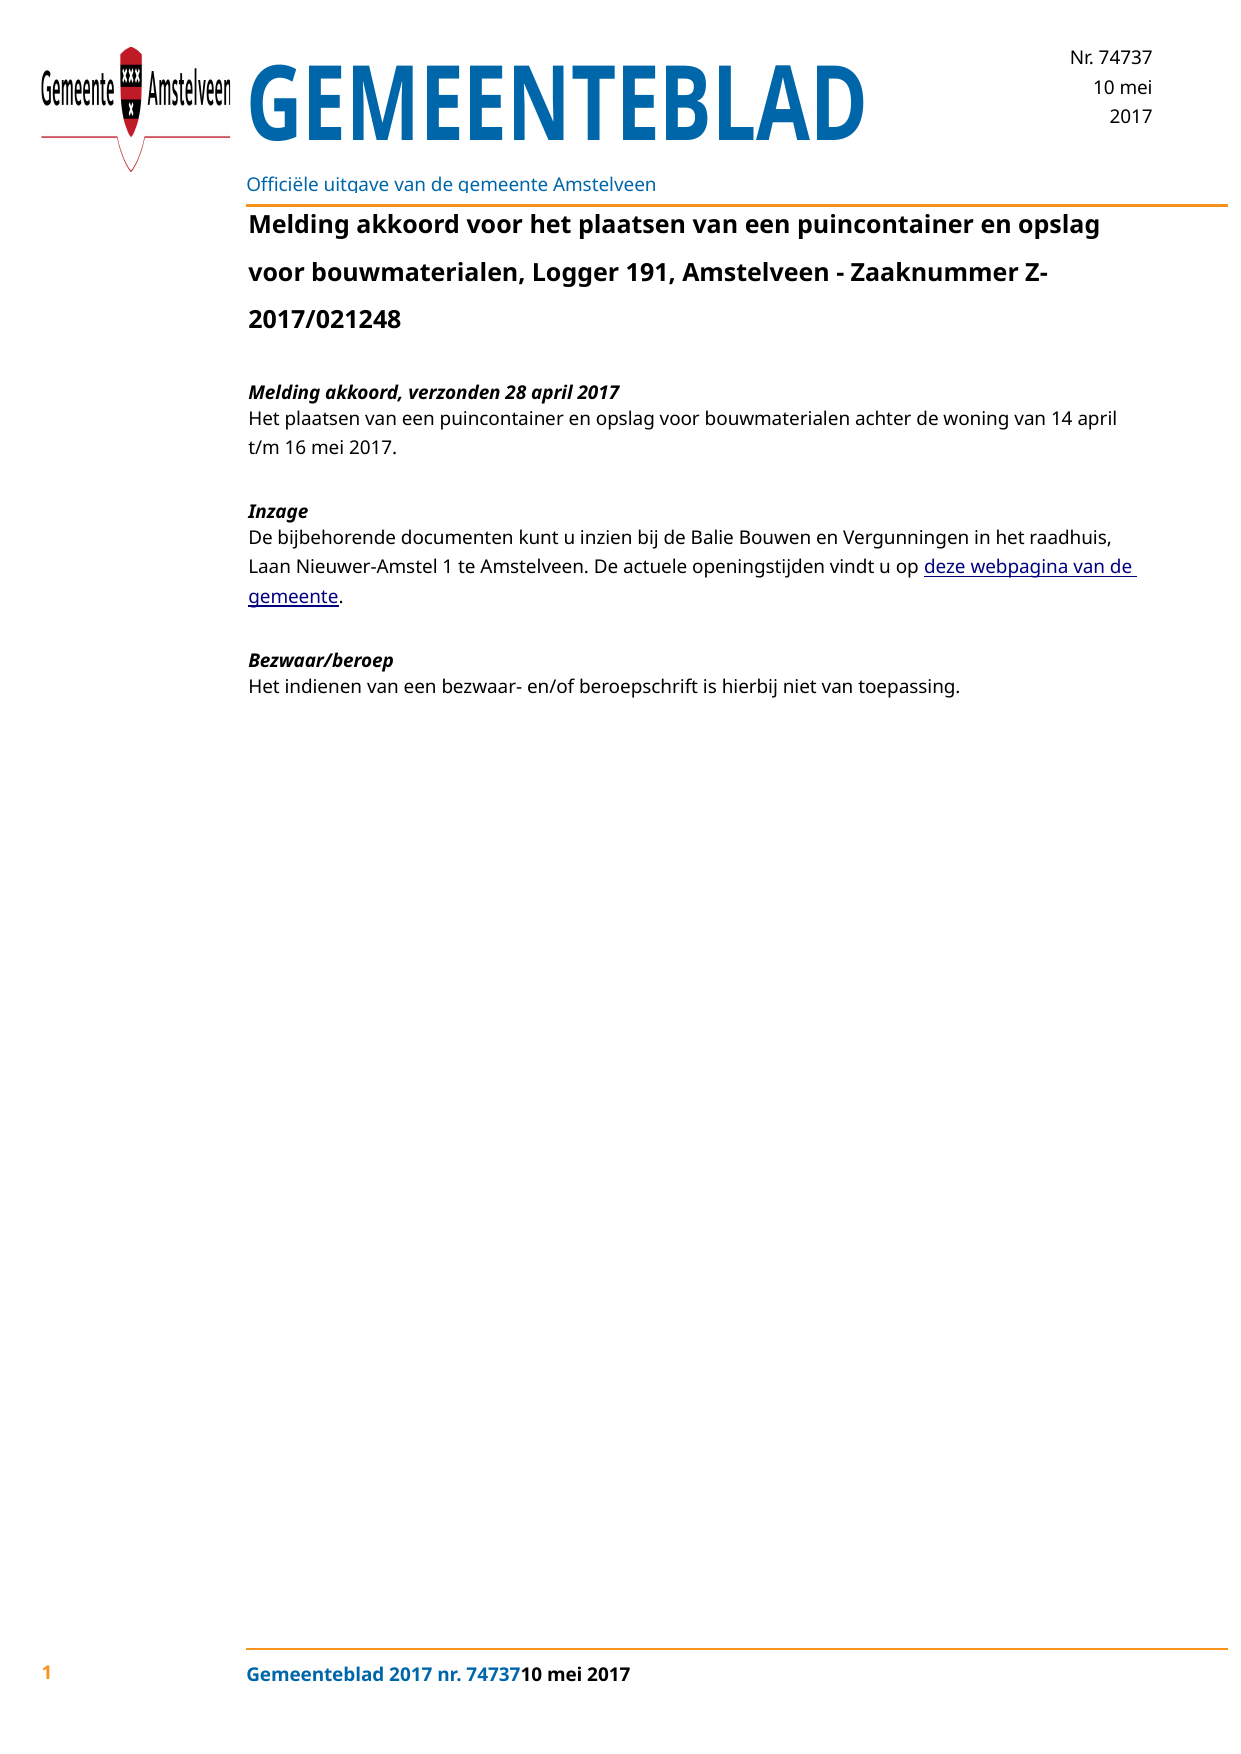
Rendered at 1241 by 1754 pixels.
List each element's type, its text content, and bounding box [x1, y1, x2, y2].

text De bijbehorende documenten kunt u inzien bij de Balie Bouwen en Vergunningen in het raadhuis, Laan Nieuwer-Amstel 1 te Amstelveen. De actuele openingstijden vindt u op deze webpagina van de gemeente. [248, 524, 1152, 609]
text Bezwaar/beroep [248, 647, 1152, 673]
text Melding akkoord, verzonden 28 april 2017 [248, 379, 1152, 405]
text Het plaatsen van een puincontainer en opslag voor bouwmaterialen achter de woning van 14 april t/m 16 mei 2017. [248, 405, 1152, 460]
text Het indienen van een bezwaar- en/of beroepschrift is hierbij niet van toepassing. [248, 673, 1152, 699]
text Melding akkoord voor het plaatsen van een puincontainer en opslag voor bouwmaterialen, Logger 191, Amstelveen - Zaaknummer Z-2017/021248 [248, 207, 1152, 336]
text Inzage [248, 498, 1152, 524]
picture [41, 47, 231, 172]
